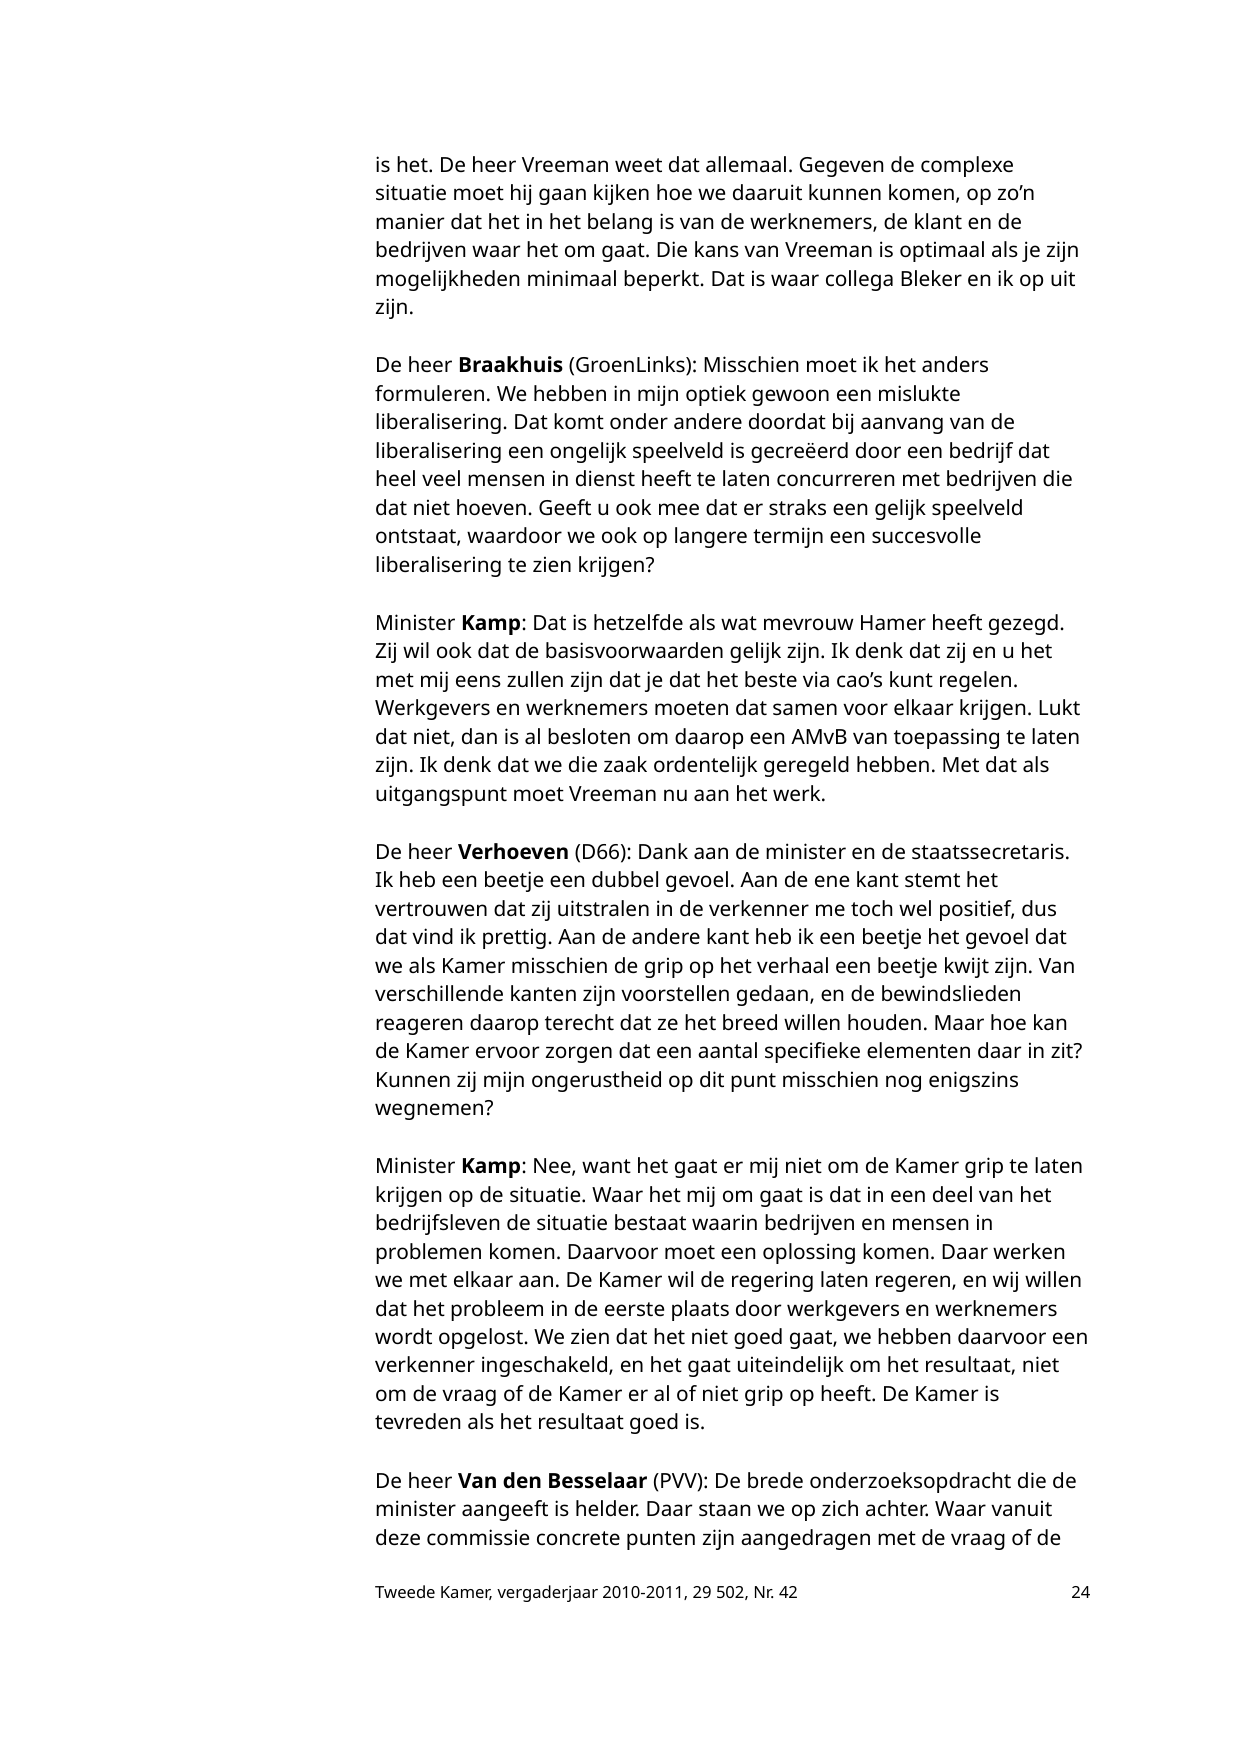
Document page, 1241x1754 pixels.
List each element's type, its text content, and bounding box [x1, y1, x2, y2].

text is het. De heer Vreeman weet dat allemaal. Gegeven de complexe situatie moet hij gaan kijken hoe we daaruit kunnen komen, op zo’n manier dat het in het belang is van de werknemers, de klant en de bedrijven waar het om gaat. Die kans van Vreeman is optimaal als je zijn mogelijkheden minimaal beperkt. Dat is waar collega Bleker en ik op uit zijn. [375, 150, 1090, 321]
text Minister Kamp: Dat is hetzelfde als wat mevrouw Hamer heeft gezegd. Zij wil ook dat de basisvoorwaarden gelijk zijn. Ik denk dat zij en u het met mij eens zullen zijn dat je dat het beste via cao’s kunt regelen. Werkgevers en werknemers moeten dat samen voor elkaar krijgen. Lukt dat niet, dan is al besloten om daarop een AMvB van toepassing te laten zijn. Ik denk dat we die zaak ordentelijk geregeld hebben. Met dat als uitgangspunt moet Vreeman nu aan het werk. [375, 608, 1090, 807]
text Minister Kamp: Nee, want het gaat er mij niet om de Kamer grip te laten krijgen op de situatie. Waar het mij om gaat is dat in een deel van het bedrijfsleven de situatie bestaat waarin bedrijven en mensen in problemen komen. Daarvoor moet een oplossing komen. Daar werken we met elkaar aan. De Kamer wil de regering laten regeren, en wij willen dat het probleem in de eerste plaats door werkgevers en werknemers wordt opgelost. We zien dat het niet goed gaat, we hebben daarvoor een verkenner ingeschakeld, en het gaat uiteindelijk om het resultaat, niet om de vraag of de Kamer er al of niet grip op heeft. De Kamer is tevreden als het resultaat goed is. [375, 1152, 1090, 1436]
text De heer Van den Besselaar (PVV): De brede onderzoeksopdracht die de minister aangeeft is helder. Daar staan we op zich achter. Waar vanuit deze commissie concrete punten zijn aangedragen met de vraag of de [375, 1466, 1090, 1551]
text De heer Braakhuis (GroenLinks): Misschien moet ik het anders formuleren. We hebben in mijn optiek gewoon een mislukte liberalisering. Dat komt onder andere doordat bij aanvang van de liberalisering een ongelijk speelveld is gecreëerd door een bedrijf dat heel veel mensen in dienst heeft te laten concurreren met bedrijven die dat niet hoeven. Geeft u ook mee dat er straks een gelijk speelveld ontstaat, waardoor we ook op langere termijn een succesvolle liberalisering te zien krijgen? [375, 351, 1090, 578]
text De heer Verhoeven (D66): Dank aan de minister en de staatssecretaris. Ik heb een beetje een dubbel gevoel. Aan de ene kant stemt het vertrouwen dat zij uitstralen in de verkenner me toch wel positief, dus dat vind ik prettig. Aan de andere kant heb ik een beetje het gevoel dat we als Kamer misschien de grip op het verhaal een beetje kwijt zijn. Van verschillende kanten zijn voorstellen gedaan, en de bewindslieden reageren daarop terecht dat ze het breed willen houden. Maar hoe kan de Kamer ervoor zorgen dat een aantal specifieke elementen daar in zit? Kunnen zij mijn ongerustheid op dit punt misschien nog enigszins wegnemen? [375, 837, 1090, 1122]
